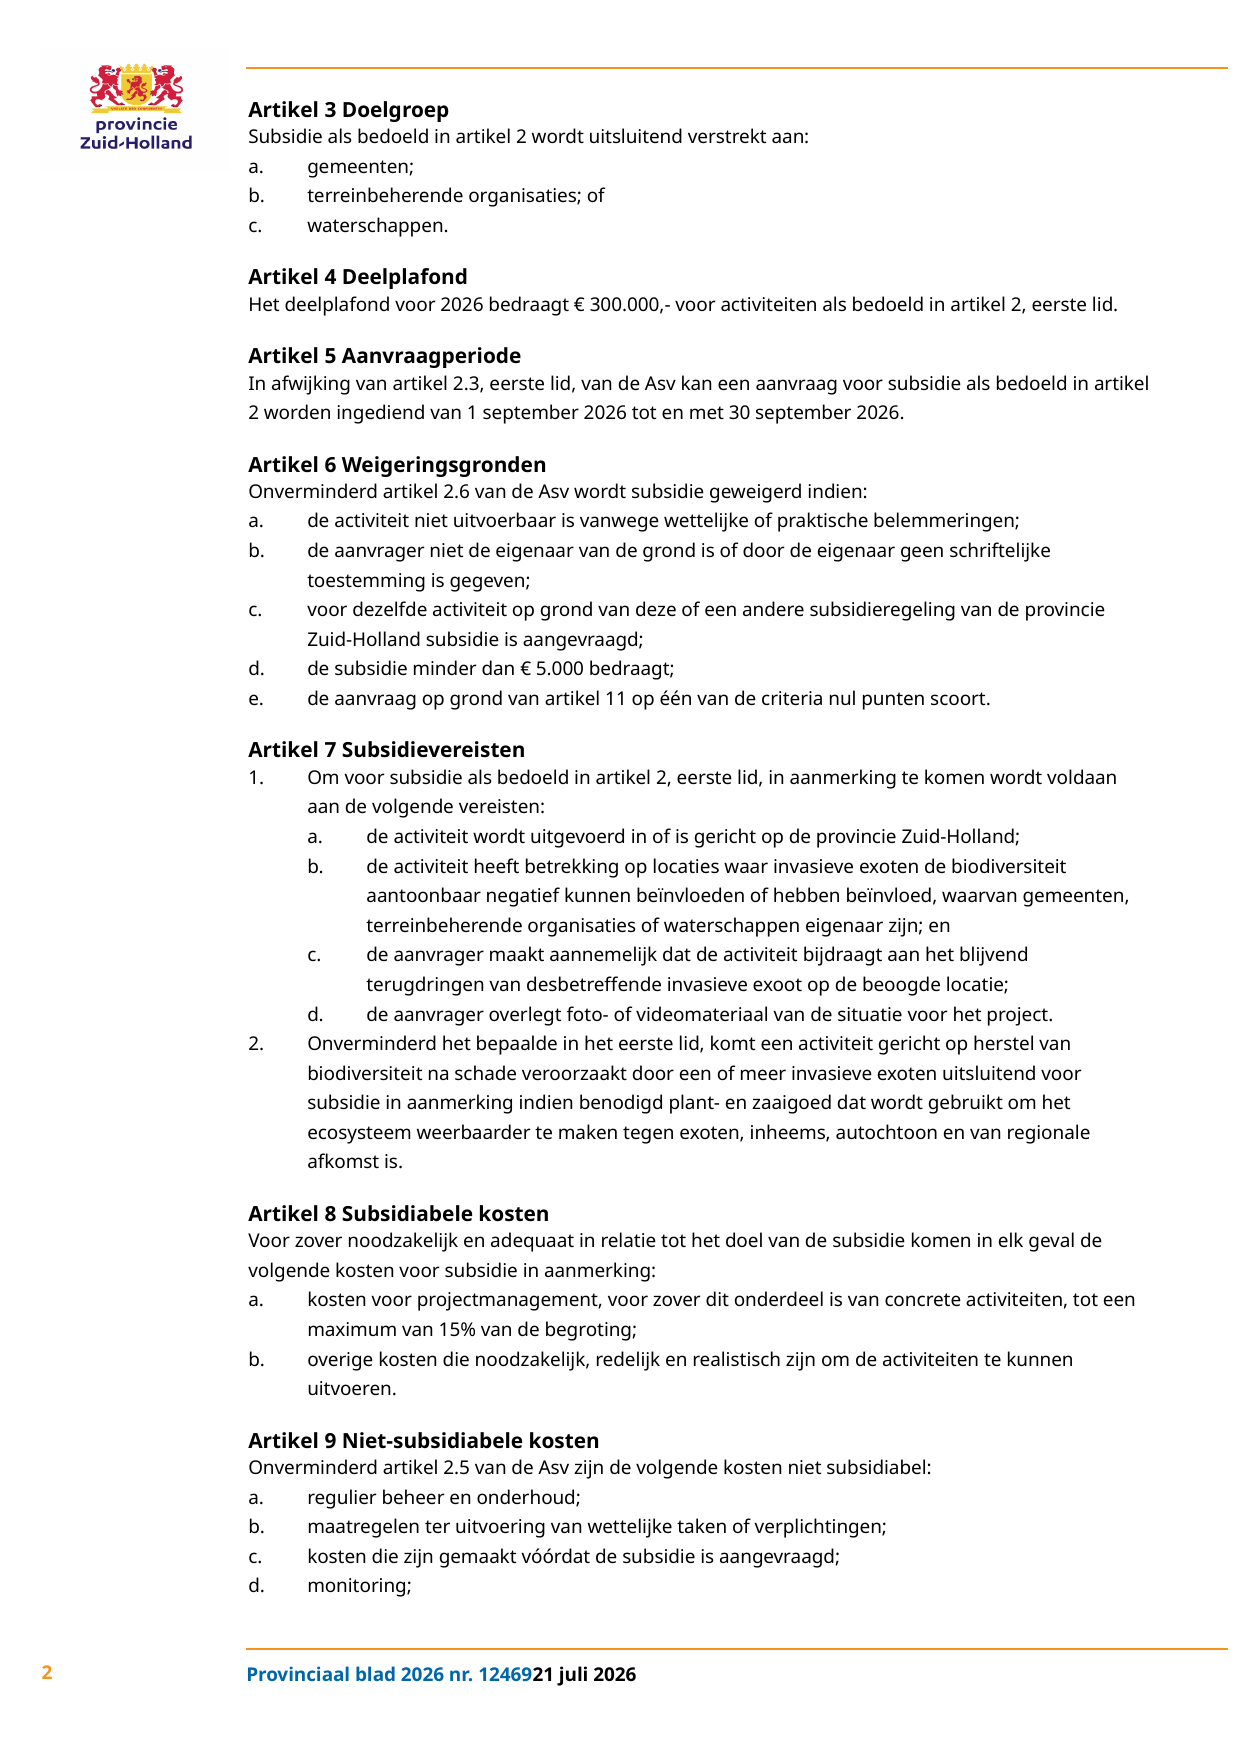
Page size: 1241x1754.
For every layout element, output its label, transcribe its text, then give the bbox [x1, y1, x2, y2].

list terreinbeherende organisaties; of [248, 182, 1152, 208]
list kosten die zijn gemaakt vóórdat de subsidie is aangevraagd; [248, 1543, 1152, 1569]
list de activiteit heeft betrekking op locaties waar invasieve exoten de biodiversiteit aantoonbaar negatief kunnen beïnvloeden of hebben beïnvloed, waarvan gemeenten, terreinbeherende organisaties of waterschappen eigenaar zijn; en [307, 853, 1152, 938]
list Om voor subsidie als bedoeld in artikel 2, eerste lid, in aanmerking te komen wordt voldaan aan de volgende vereisten: [248, 764, 1152, 819]
list maatregelen ter uitvoering van wettelijke taken of verplichtingen; [248, 1513, 1152, 1539]
list kosten voor projectmanagement, voor zover dit onderdeel is van concrete activiteiten, tot een maximum van 15% van de begroting; [248, 1287, 1152, 1342]
text Artikel 6 Weigeringsgronden [248, 450, 1152, 478]
list waterschappen. [248, 212, 1152, 238]
text Artikel 4 Deelplafond [248, 262, 1152, 291]
text Onverminderd artikel 2.5 van de Asv zijn de volgende kosten niet subsidiabel: [248, 1454, 1152, 1480]
list de aanvrager niet de eigenaar van de grond is of door de eigenaar geen schriftelijke toestemming is gegeven; [248, 537, 1152, 593]
text In afwijking van artikel 2.3, eerste lid, van de Asv kan een aanvraag voor subsidie als bedoeld in artikel 2 worden ingediend van 1 september 2026 tot en met 30 september 2026. [248, 370, 1152, 425]
list de aanvrager maakt aannemelijk dat de activiteit bijdraagt aan het blijvend terugdringen van desbetreffende invasieve exoot op de beoogde locatie; [307, 942, 1152, 997]
text Voor zover noodzakelijk en adequaat in relatie tot het doel van de subsidie komen in elk geval de volgende kosten voor subsidie in aanmerking: [248, 1227, 1152, 1283]
text Artikel 7 Subsidievereisten [248, 736, 1152, 764]
list de activiteit niet uitvoerbaar is vanwege wettelijke of praktische belemmeringen; [248, 508, 1152, 533]
list overige kosten die noodzakelijk, redelijk en realistisch zijn om de activiteiten te kunnen uitvoeren. [248, 1346, 1152, 1401]
picture [41, 47, 231, 172]
text Artikel 3 Doelgroep [248, 95, 1152, 123]
text Artikel 5 Aanvraagperiode [248, 341, 1152, 370]
text Artikel 9 Niet-subsidiabele kosten [248, 1426, 1152, 1454]
text Onverminderd artikel 2.6 van de Asv wordt subsidie geweigerd indien: [248, 478, 1152, 504]
list de aanvraag op grond van artikel 11 op één van de criteria nul punten scoort. [248, 685, 1152, 711]
text Het deelplafond voor 2026 bedraagt € 300.000,- voor activiteiten als bedoeld in artikel 2, eerste lid. [248, 291, 1152, 317]
list monitoring; [248, 1573, 1152, 1598]
text Subsidie als bedoeld in artikel 2 wordt uitsluitend verstrekt aan: [248, 123, 1152, 149]
list de subsidie minder dan € 5.000 bedraagt; [248, 656, 1152, 681]
list regulier beheer en onderhoud; [248, 1484, 1152, 1509]
text Artikel 8 Subsidiabele kosten [248, 1199, 1152, 1227]
list de aanvrager overlegt foto- of videomateriaal van de situatie voor het project. [307, 1001, 1152, 1026]
list de activiteit wordt uitgevoerd in of is gericht op de provincie Zuid-Holland; [307, 823, 1152, 849]
list voor dezelfde activiteit op grond van deze of een andere subsidieregeling van de provincie Zuid-Holland subsidie is aangevraagd; [248, 596, 1152, 652]
list gemeenten; [248, 153, 1152, 178]
list Onverminderd het bepaalde in het eerste lid, komt een activiteit gericht op herstel van biodiversiteit na schade veroorzaakt door een of meer invasieve exoten uitsluitend voor subsidie in aanmerking indien benodigd plant- en zaaigoed dat wordt gebruikt om het ecosysteem weerbaarder te maken tegen exoten, inheems, autochtoon en van regionale afkomst is. [248, 1030, 1152, 1174]
